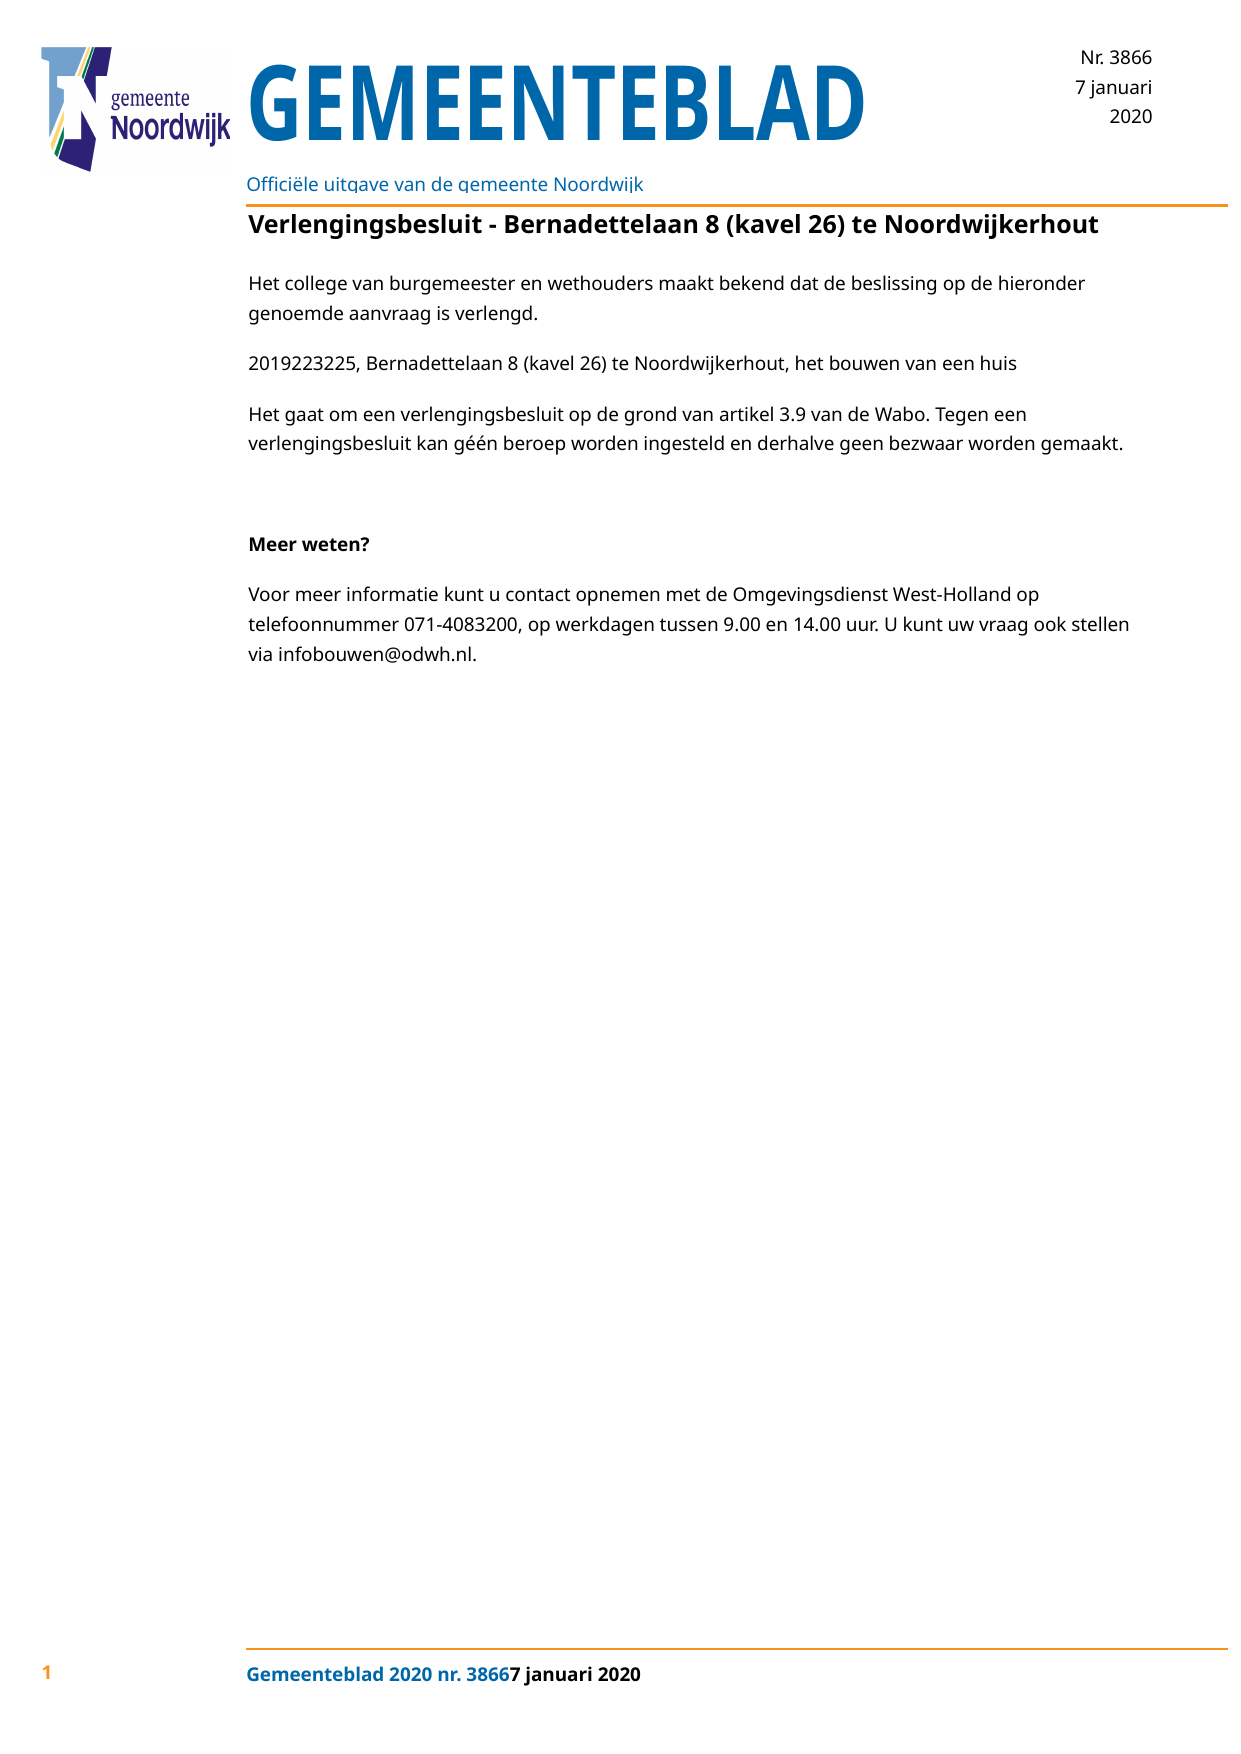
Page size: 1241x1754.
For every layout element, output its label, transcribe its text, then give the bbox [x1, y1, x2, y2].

picture [41, 47, 231, 172]
text Meer weten? [248, 531, 1152, 557]
text Het gaat om een verlengingsbesluit op de grond van artikel 3.9 van de Wabo. Tegen een verlengingsbesluit kan géén beroep worden ingesteld en derhalve geen bezwaar worden gemaakt. [248, 401, 1152, 456]
text Verlengingsbesluit - Bernadettelaan 8 (kavel 26) te Noordwijkerhout [248, 207, 1152, 241]
text 2019223225, Bernadettelaan 8 (kavel 26) te Noordwijkerhout, het bouwen van een huis [248, 350, 1152, 376]
text Het college van burgemeester en wethouders maakt bekend dat de beslissing op de hieronder genoemde aanvraag is verlengd. [248, 270, 1152, 326]
text Voor meer informatie kunt u contact opnemen met de Omgevingsdienst West-Holland op telefoonnummer 071-4083200, op werkdagen tussen 9.00 en 14.00 uur. U kunt uw vraag ook stellen via infobouwen@odwh.nl. [248, 582, 1152, 666]
